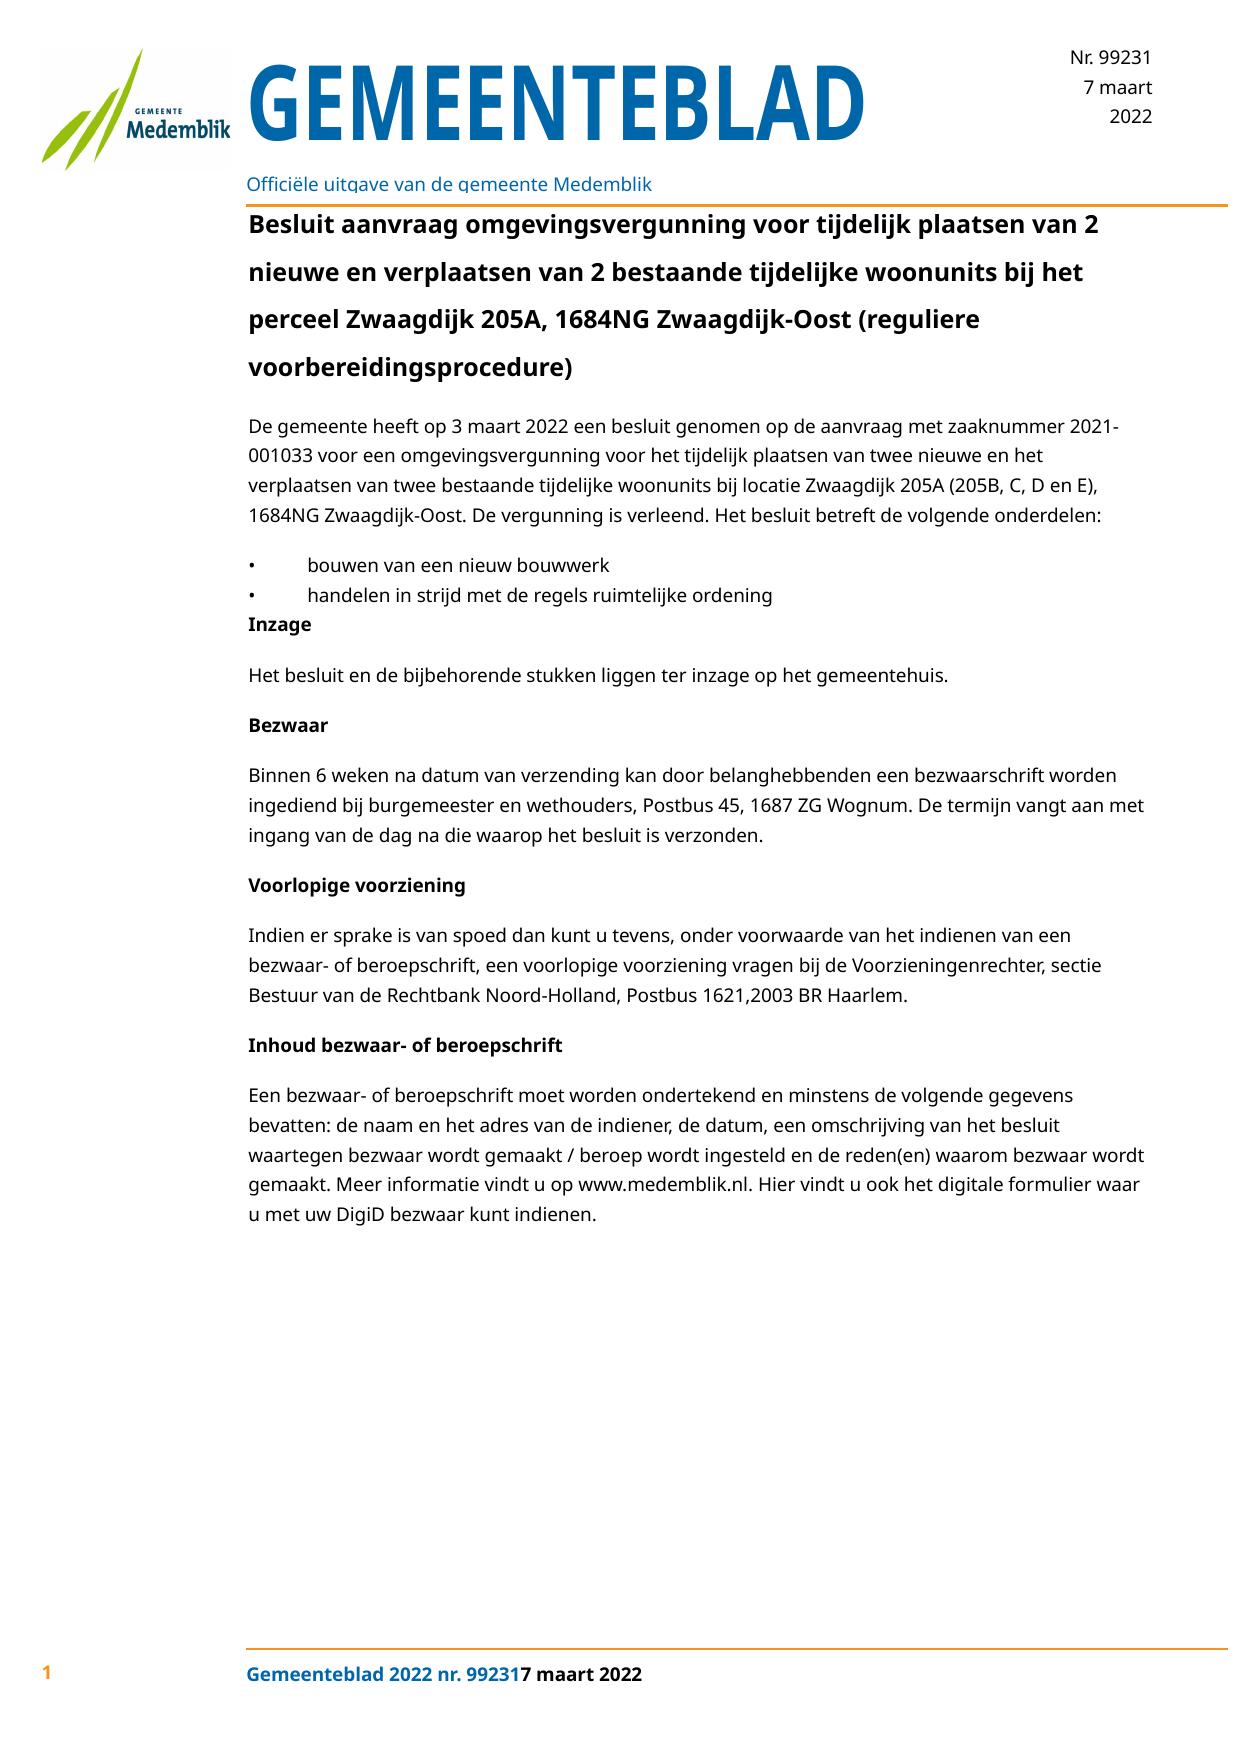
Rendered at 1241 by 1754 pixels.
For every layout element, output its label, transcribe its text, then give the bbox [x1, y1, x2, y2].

text Het besluit en de bijbehorende stukken liggen ter inzage op het gemeentehuis. [248, 662, 1152, 688]
picture [41, 47, 231, 172]
text Besluit aanvraag omgevingsvergunning voor tijdelijk plaatsen van 2 nieuwe en verplaatsen van 2 bestaande tijdelijke woonunits bij het perceel Zwaagdijk 205A, 1684NG Zwaagdijk-Oost (reguliere voorbereidingsprocedure) [248, 207, 1152, 384]
text Inzage [248, 611, 1152, 637]
text Een bezwaar- of beroepschrift moet worden ondertekend en minstens de volgende gegevens bevatten: de naam en het adres van de indiener, de datum, een omschrijving van het besluit waartegen bezwaar wordt gemaakt / beroep wordt ingesteld en de reden(en) waarom bezwaar wordt gemaakt. Meer informatie vindt u op www.medemblik.nl. Hier vindt u ook het digitale formulier waar u met uw DigiD bezwaar kunt indienen. [248, 1083, 1152, 1227]
list bouwen van een nieuw bouwwerk [248, 552, 1152, 578]
list handelen in strijd met de regels ruimtelijke ordening [248, 582, 1152, 608]
text Binnen 6 weken na datum van verzending kan door belanghebbenden een bezwaarschrift worden ingediend bij burgemeester en wethouders, Postbus 45, 1687 ZG Wognum. De termijn vangt aan met ingang van de dag na die waarop het besluit is verzonden. [248, 763, 1152, 848]
text Voorlopige voorziening [248, 872, 1152, 898]
text Bezwaar [248, 712, 1152, 738]
text Indien er sprake is van spoed dan kunt u tevens, onder voorwaarde van het indienen van een bezwaar- of beroepschrift, een voorlopige voorziening vragen bij de Voorzieningenrechter, sectie Bestuur van de Rechtbank Noord-Holland, Postbus 1621,2003 BR Haarlem. [248, 923, 1152, 1008]
text Inhoud bezwaar- of beroepschrift [248, 1032, 1152, 1058]
text De gemeente heeft op 3 maart 2022 een besluit genomen op de aanvraag met zaaknummer 2021-001033 voor een omgevingsvergunning voor het tijdelijk plaatsen van twee nieuwe en het verplaatsen van twee bestaande tijdelijke woonunits bij locatie Zwaagdijk 205A (205B, C, D en E), 1684NG Zwaagdijk-Oost. De vergunning is verleend. Het besluit betreft de volgende onderdelen: [248, 413, 1152, 528]
